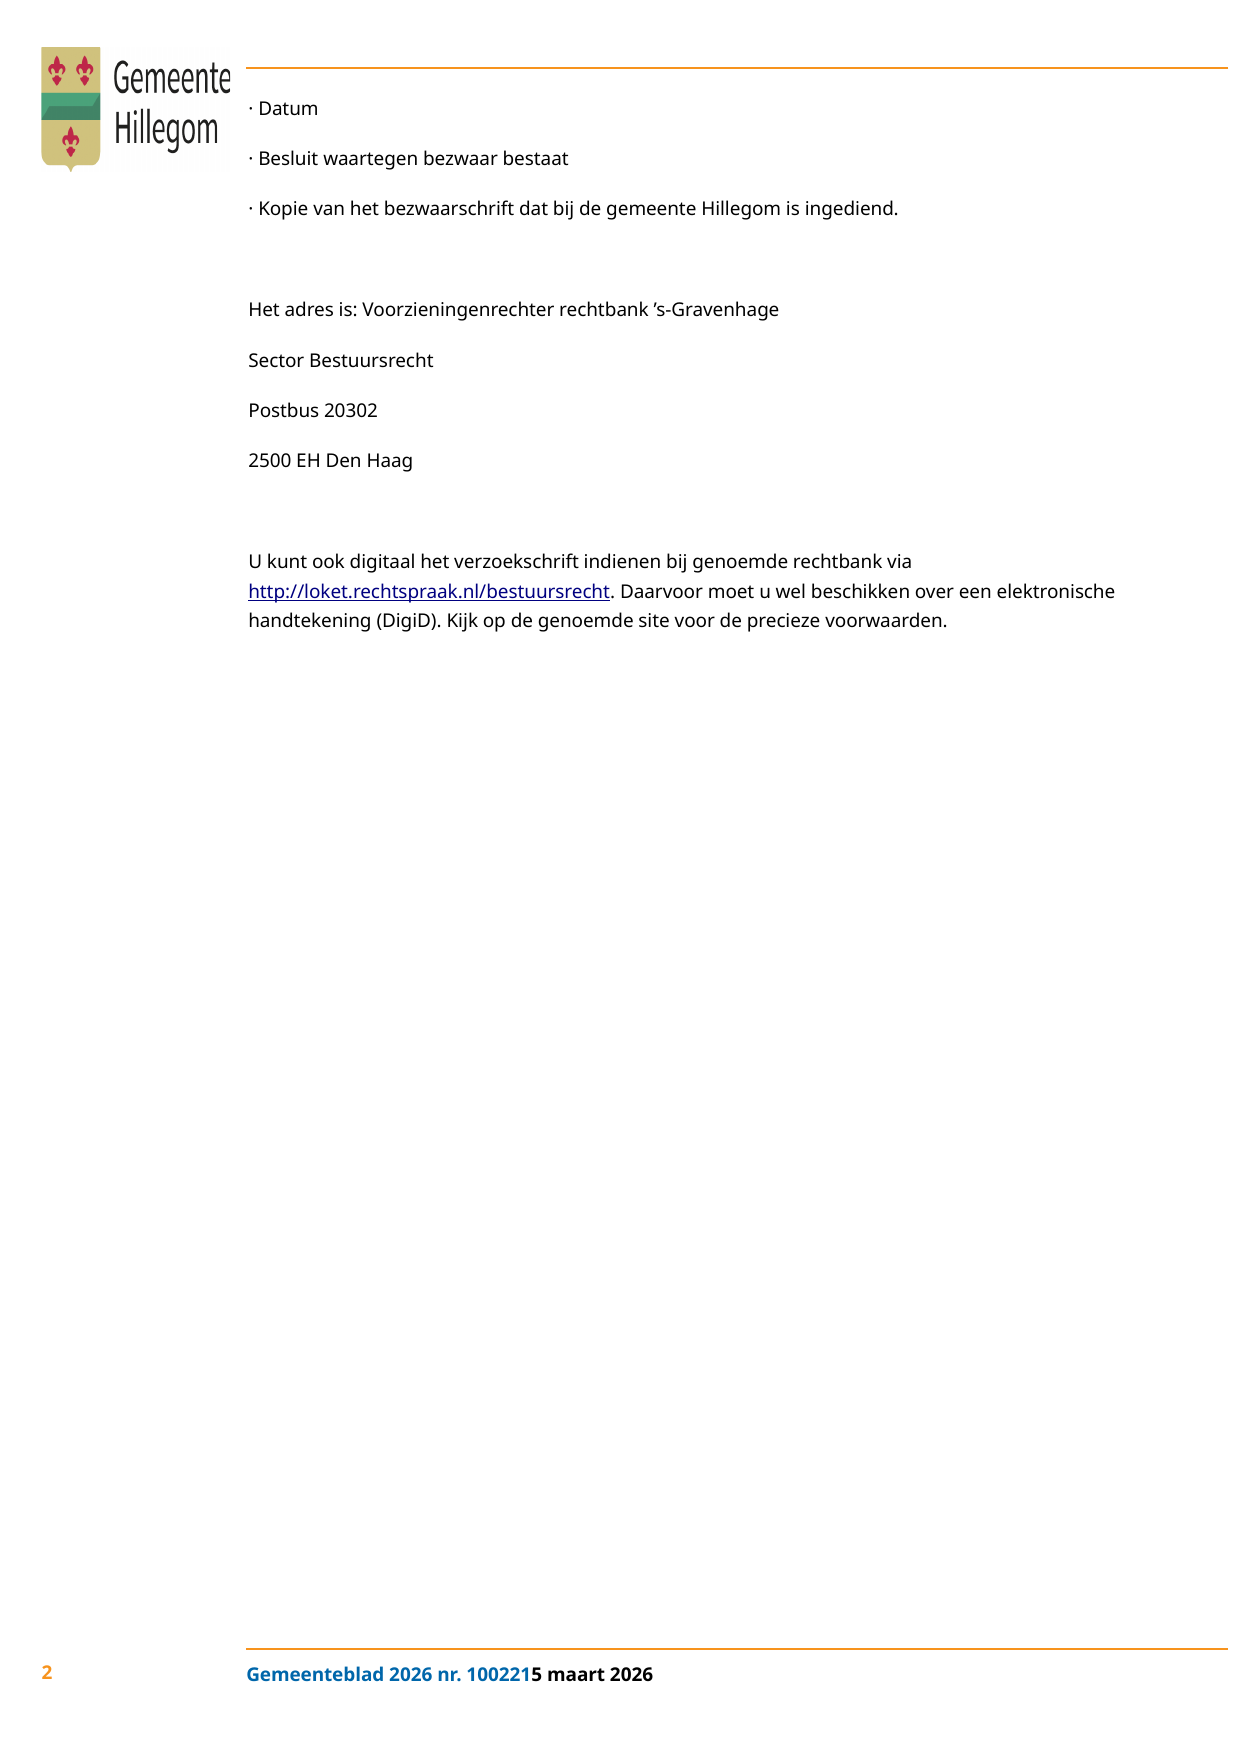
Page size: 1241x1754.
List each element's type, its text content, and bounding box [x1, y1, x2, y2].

text · Kopie van het bezwaarschrift dat bij de gemeente Hillegom is ingediend. [248, 196, 1152, 221]
text U kunt ook digitaal het verzoekschrift indienen bij genoemde rechtbank via http://loket.rechtspraak.nl/bestuursrecht. Daarvoor moet u wel beschikken over een elektronische handtekening (DigiD). Kijk op de genoemde site voor de precieze voorwaarden. [248, 548, 1152, 633]
text · Besluit waartegen bezwaar bestaat [248, 145, 1152, 171]
picture [41, 47, 231, 172]
text Het adres is: Voorzieningenrechter rechtbank ’s-Gravenhage [248, 296, 1152, 322]
text · Datum [248, 95, 1152, 121]
text Postbus 20302 [248, 397, 1152, 423]
text 2500 EH Den Haag [248, 448, 1152, 473]
text Sector Bestuursrecht [248, 347, 1152, 373]
